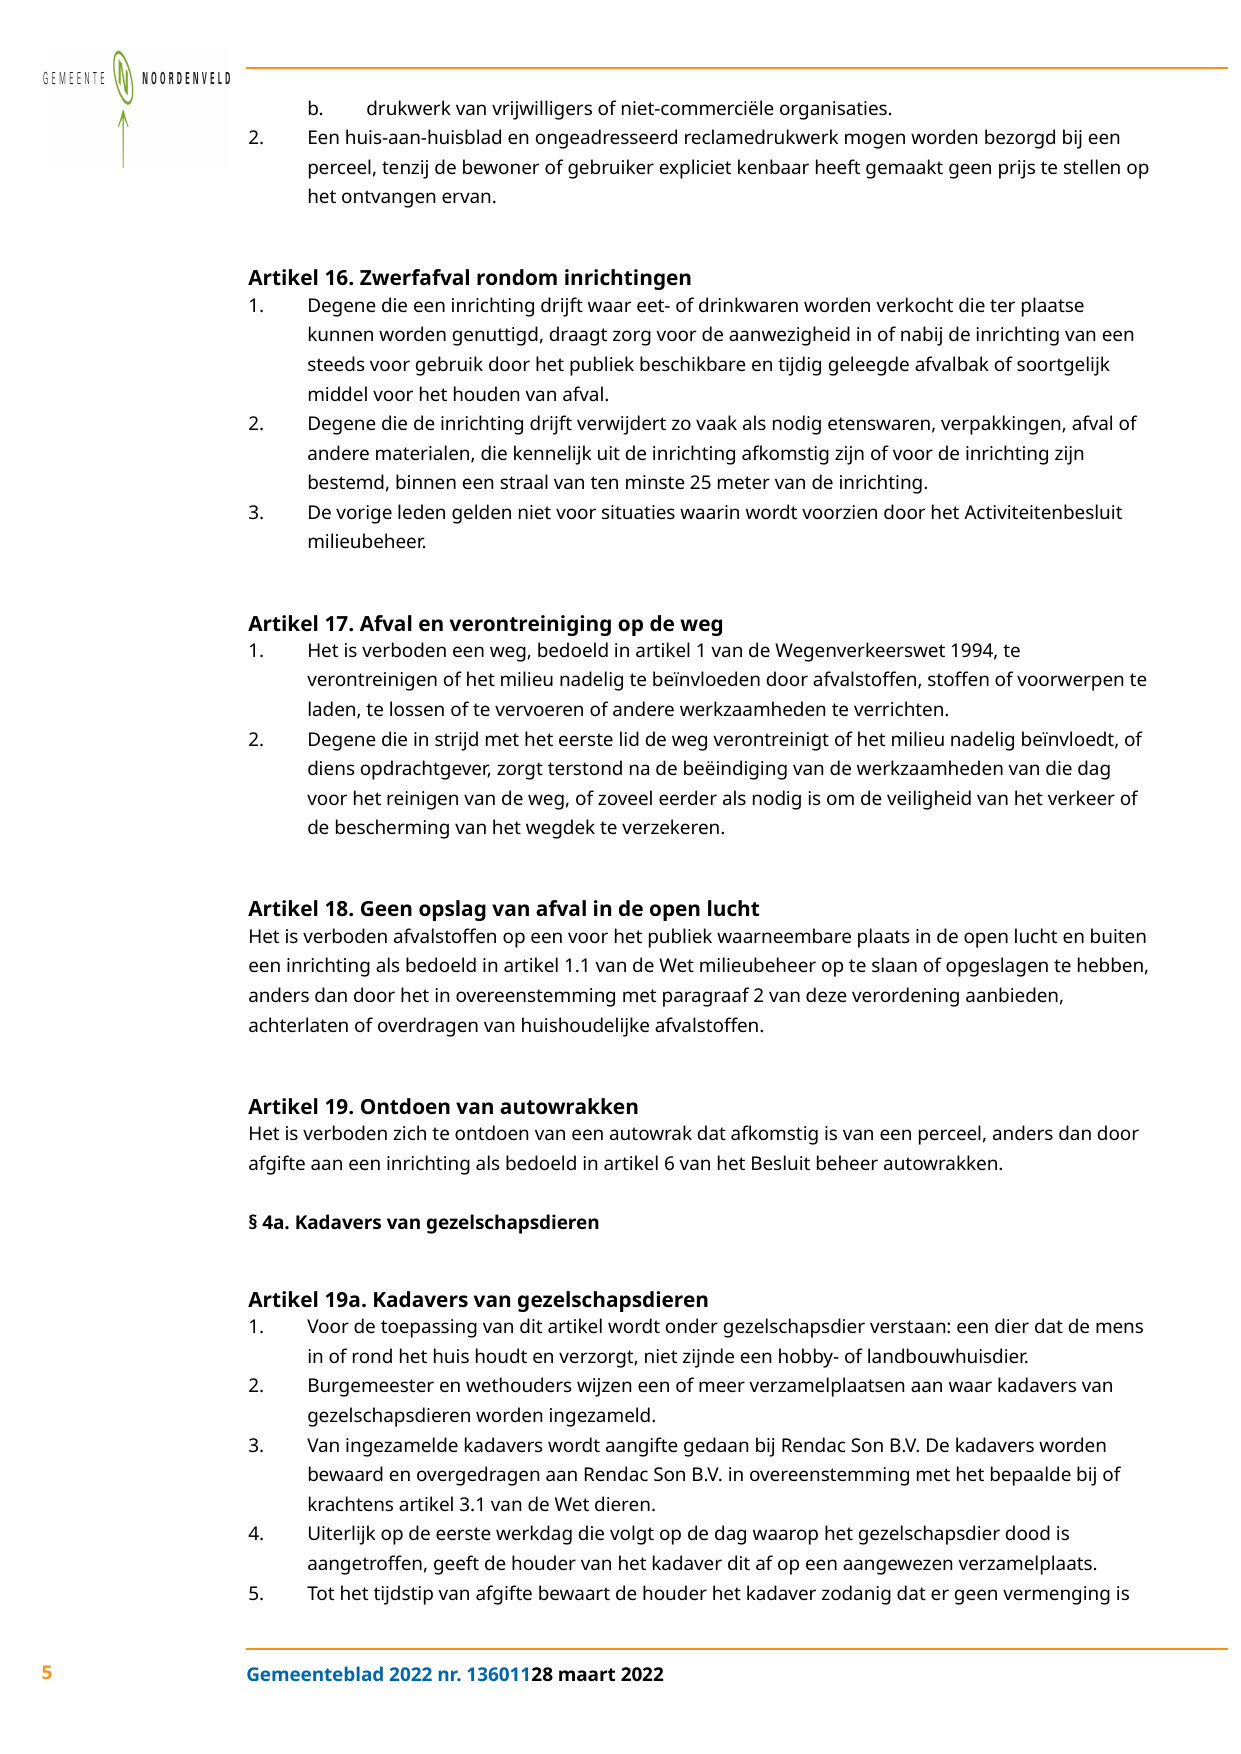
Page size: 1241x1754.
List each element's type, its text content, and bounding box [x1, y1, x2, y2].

list Degene die een inrichting drijft waar eet- of drinkwaren worden verkocht die ter plaatse kunnen worden genuttigd, draagt zorg voor de aanwezigheid in of nabij de inrichting van een steeds voor gebruik door het publiek beschikbare en tijdig geleegde afvalbak of soortgelijk middel voor het houden van afval. [248, 292, 1152, 406]
list Degene die in strijd met het eerste lid de weg verontreinigt of het milieu nadelig beïnvloedt, of diens opdrachtgever, zorgt terstond na de beëindiging van de werkzaamheden van die dag voor het reinigen van de weg, of zoveel eerder als nodig is om de veiligheid van het verkeer of de bescherming van het wegdek te verzekeren. [248, 726, 1152, 840]
text Het is verboden zich te ontdoen van een autowrak dat afkomstig is van een perceel, anders dan door afgifte aan een inrichting als bedoeld in artikel 6 van het Besluit beheer autowrakken. [248, 1120, 1152, 1176]
list Burgemeester en wethouders wijzen een of meer verzamelplaatsen aan waar kadavers van gezelschapsdieren worden ingezameld. [248, 1373, 1152, 1428]
list Uiterlijk op de eerste werkdag die volgt op de dag waarop het gezelschapsdier dood is aangetroffen, geeft de houder van het kadaver dit af op een aangewezen verzamelplaats. [248, 1521, 1152, 1576]
picture [41, 47, 231, 172]
text Het is verboden afvalstoffen op een voor het publiek waarneembare plaats in de open lucht en buiten een inrichting als bedoeld in artikel 1.1 van de Wet milieubeheer op te slaan of opgeslagen te hebben, anders dan door het in overeenstemming met paragraaf 2 van deze verordening aanbieden, achterlaten of overdragen van huishoudelijke afvalstoffen. [248, 923, 1152, 1037]
list De vorige leden gelden niet voor situaties waarin wordt voorzien door het Activiteitenbesluit milieubeheer. [248, 499, 1152, 554]
text Artikel 18. Geen opslag van afval in de open lucht [248, 894, 1152, 923]
list drukwerk van vrijwilligers of niet-commerciële organisaties. [307, 95, 1152, 121]
list Degene die de inrichting drijft verwijdert zo vaak als nodig etenswaren, verpakkingen, afval of andere materialen, die kennelijk uit de inrichting afkomstig zijn of voor de inrichting zijn bestemd, binnen een straal van ten minste 25 meter van de inrichting. [248, 410, 1152, 495]
text Artikel 16. Zwerfafval rondom inrichtingen [248, 263, 1152, 292]
list Tot het tijdstip van afgifte bewaart de houder het kadaver zodanig dat er geen vermenging is [248, 1580, 1152, 1606]
list Het is verboden een weg, bedoeld in artikel 1 van de Wegenverkeerswet 1994, te verontreinigen of het milieu nadelig te beïnvloeden door afvalstoffen, stoffen of voorwerpen te laden, te lossen of te vervoeren of andere werkzaamheden te verrichten. [248, 637, 1152, 722]
list Een huis-aan-huisblad en ongeadresseerd reclamedrukwerk mogen worden bezorgd bij een perceel, tenzij de bewoner of gebruiker expliciet kenbaar heeft gemaakt geen prijs te stellen op het ontvangen ervan. [248, 124, 1152, 209]
text Artikel 17. Afval en verontreiniging op de weg [248, 609, 1152, 637]
list Van ingezamelde kadavers wordt aangifte gedaan bij Rendac Son B.V. De kadavers worden bewaard en overgedragen aan Rendac Son B.V. in overeenstemming met het bepaalde bij of krachtens artikel 3.1 van de Wet dieren. [248, 1432, 1152, 1517]
text § 4a. Kadavers van gezelschapsdieren [248, 1209, 1152, 1235]
text Artikel 19. Ontdoen van autowrakken [248, 1092, 1152, 1120]
text Artikel 19a. Kadavers van gezelschapsdieren [248, 1285, 1152, 1313]
list Voor de toepassing van dit artikel wordt onder gezelschapsdier verstaan: een dier dat de mens in of rond het huis houdt en verzorgt, niet zijnde een hobby- of landbouwhuisdier. [248, 1313, 1152, 1369]
